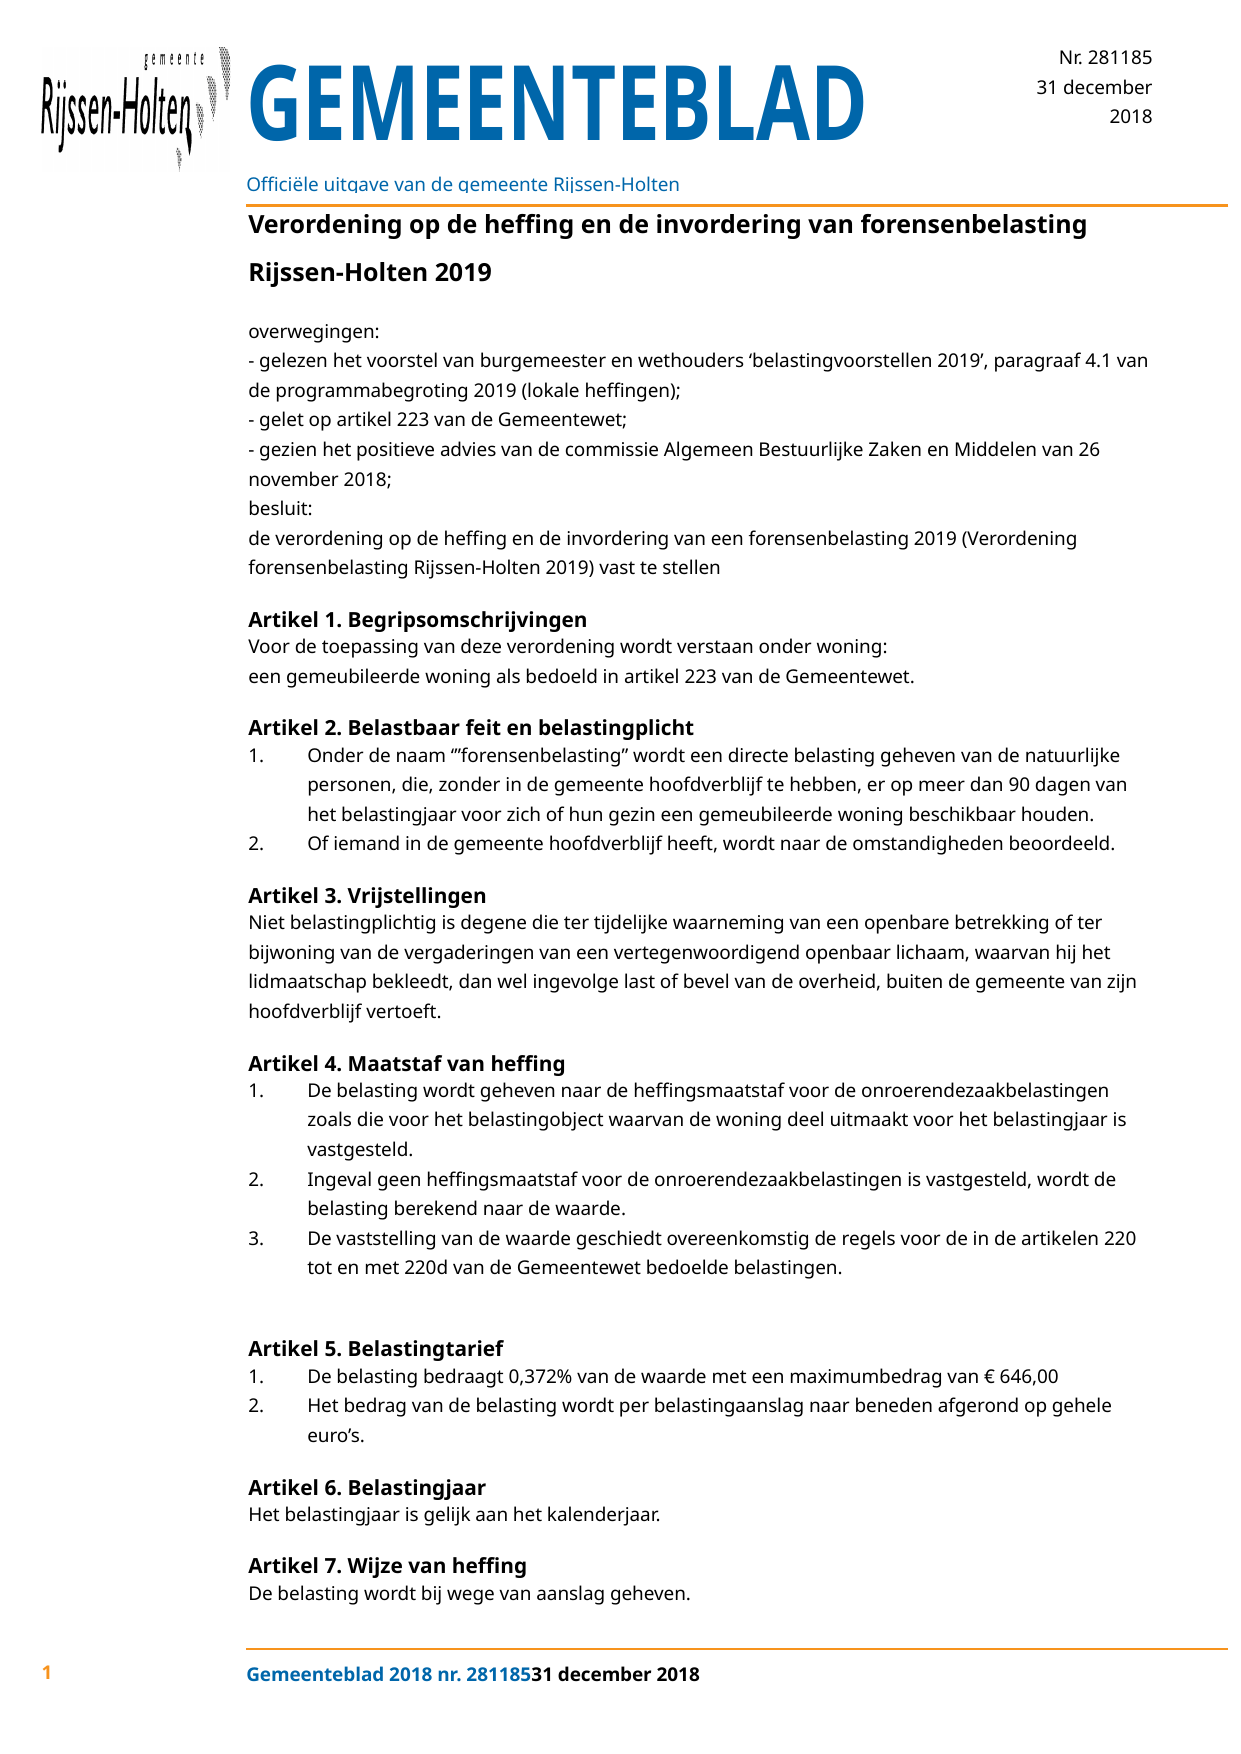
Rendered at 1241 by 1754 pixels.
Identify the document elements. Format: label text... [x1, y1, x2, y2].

text overwegingen: [248, 318, 1152, 344]
picture [41, 47, 231, 172]
text Artikel 5. Belastingtarief [248, 1334, 1152, 1363]
text Artikel 1. Begripsomschrijvingen [248, 605, 1152, 633]
list Het bedrag van de belasting wordt per belastingaanslag naar beneden afgerond op gehele euro’s. [248, 1393, 1152, 1448]
text Het belastingjaar is gelijk aan het kalenderjaar. [248, 1501, 1152, 1527]
text De belasting wordt bij wege van aanslag geheven. [248, 1580, 1152, 1606]
list Of iemand in de gemeente hoofdverblijf heeft, wordt naar de omstandigheden beoordeeld. [248, 831, 1152, 856]
list De vaststelling van de waarde geschiedt overeenkomstig de regels voor de in de artikelen 220 tot en met 220d van de Gemeentewet bedoelde belastingen. [248, 1225, 1152, 1280]
text besluit: [248, 495, 1152, 521]
list De belasting wordt geheven naar de heffingsmaatstaf voor de onroerendezaakbelastingen zoals die voor het belastingobject waarvan de woning deel uitmaakt voor het belastingjaar is vastgesteld. [248, 1077, 1152, 1162]
text de verordening op de heffing en de invordering van een forensenbelasting 2019 (Verordening forensenbelasting Rijssen-Holten 2019) vast te stellen [248, 525, 1152, 580]
text Artikel 6. Belastingjaar [248, 1473, 1152, 1501]
text Artikel 2. Belastbaar feit en belastingplicht [248, 713, 1152, 742]
text Artikel 3. Vrijstellingen [248, 881, 1152, 909]
text - gelezen het voorstel van burgemeester en wethouders ‘belastingvoorstellen 2019’, paragraaf 4.1 van de programmabegroting 2019 (lokale heffingen); [248, 347, 1152, 403]
text Artikel 4. Maatstaf van heffing [248, 1049, 1152, 1077]
text Verordening op de heffing en de invordering van forensenbelasting Rijssen-Holten 2019 [248, 207, 1152, 288]
text Artikel 7. Wijze van heffing [248, 1551, 1152, 1580]
text Voor de toepassing van deze verordening wordt verstaan onder woning: [248, 633, 1152, 659]
list De belasting bedraagt 0,372% van de waarde met een maximumbedrag van € 646,00 [248, 1363, 1152, 1389]
text een gemeubileerde woning als bedoeld in artikel 223 van de Gemeentewet. [248, 663, 1152, 689]
text Niet belastingplichtig is degene die ter tijdelijke waarneming van een openbare betrekking of ter bijwoning van de vergaderingen van een vertegenwoordigend openbaar lichaam, waarvan hij het lidmaatschap bekleedt, dan wel ingevolge last of bevel van de overheid, buiten de gemeente van zijn hoofdverblijf vertoeft. [248, 909, 1152, 1024]
list Onder de naam ‘”forensenbelasting” wordt een directe belasting geheven van de natuurlijke personen, die, zonder in de gemeente hoofdverblijf te hebben, er op meer dan 90 dagen van het belastingjaar voor zich of hun gezin een gemeubileerde woning beschikbaar houden. [248, 742, 1152, 827]
text - gezien het positieve advies van de commissie Algemeen Bestuurlijke Zaken en Middelen van 26 november 2018; [248, 436, 1152, 492]
list Ingeval geen heffingsmaatstaf voor de onroerendezaakbelastingen is vastgesteld, wordt de belasting berekend naar de waarde. [248, 1166, 1152, 1221]
text - gelet op artikel 223 van de Gemeentewet; [248, 407, 1152, 432]
